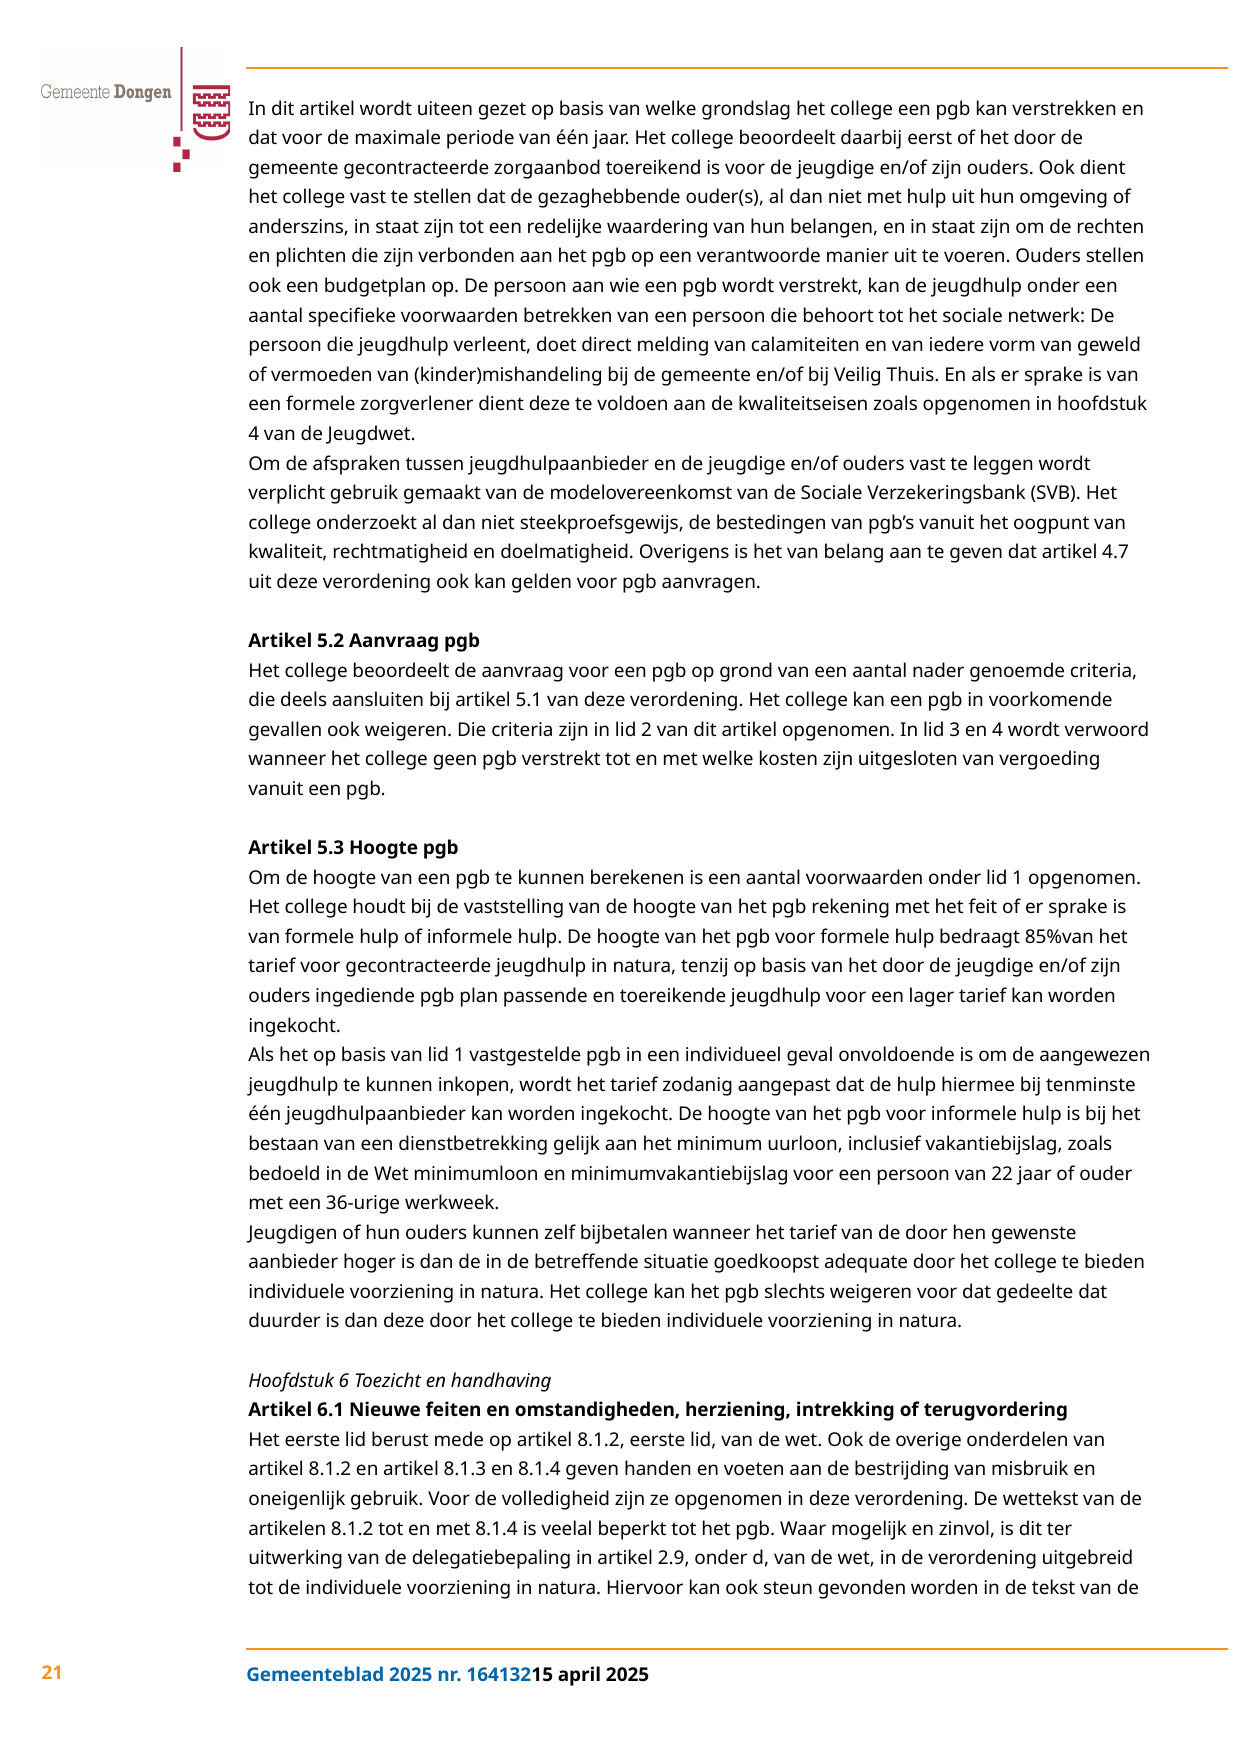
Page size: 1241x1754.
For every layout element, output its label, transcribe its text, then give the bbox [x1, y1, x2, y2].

text Artikel 6.1 Nieuwe feiten en omstandigheden, herziening, intrekking of terugvordering [248, 1396, 1152, 1422]
text Om de hoogte van een pgb te kunnen berekenen is een aantal voorwaarden onder lid 1 opgenomen. Het college houdt bij de vaststelling van de hoogte van het pgb rekening met het feit of er sprake is van formele hulp of informele hulp. De hoogte van het pgb voor formele hulp bedraagt 85%van het tarief voor gecontracteerde jeugdhulp in natura, tenzij op basis van het door de jeugdige en/of zijn ouders ingediende pgb plan passende en toereikende jeugdhulp voor een lager tarief kan worden ingekocht. [248, 864, 1152, 1038]
text Jeugdigen of hun ouders kunnen zelf bijbetalen wanneer het tarief van de door hen gewenste aanbieder hoger is dan de in de betreffende situatie goedkoopst adequate door het college te bieden individuele voorziening in natura. Het college kan het pgb slechts weigeren voor dat gedeelte dat duurder is dan deze door het college te bieden individuele voorziening in natura. [248, 1219, 1152, 1333]
text Hoofdstuk 6 Toezicht en handhaving [248, 1367, 1152, 1393]
picture [41, 47, 231, 172]
text In dit artikel wordt uiteen gezet op basis van welke grondslag het college een pgb kan verstrekken en dat voor de maximale periode van één jaar. Het college beoordeelt daarbij eerst of het door de gemeente gecontracteerde zorgaanbod toereikend is voor de jeugdige en/of zijn ouders. Ook dient het college vast te stellen dat de gezaghebbende ouder(s), al dan niet met hulp uit hun omgeving of anderszins, in staat zijn tot een redelijke waardering van hun belangen, en in staat zijn om de rechten en plichten die zijn verbonden aan het pgb op een verantwoorde manier uit te voeren. Ouders stellen ook een budgetplan op. De persoon aan wie een pgb wordt verstrekt, kan de jeugdhulp onder een aantal specifieke voorwaarden betrekken van een persoon die behoort tot het sociale netwerk: De persoon die jeugdhulp verleent, doet direct melding van calamiteiten en van iedere vorm van geweld of vermoeden van (kinder)mishandeling bij de gemeente en/of bij Veilig Thuis. En als er sprake is van een formele zorgverlener dient deze te voldoen aan de kwaliteitseisen zoals opgenomen in hoofdstuk 4 van de Jeugdwet. [248, 95, 1152, 446]
text Artikel 5.2 Aanvraag pgb [248, 627, 1152, 653]
text Artikel 5.3 Hoogte pgb [248, 834, 1152, 860]
text Het eerste lid berust mede op artikel 8.1.2, eerste lid, van de wet. Ook de overige onderdelen van artikel 8.1.2 en artikel 8.1.3 en 8.1.4 geven handen en voeten aan de bestrijding van misbruik en oneigenlijk gebruik. Voor de volledigheid zijn ze opgenomen in deze verordening. De wettekst van de artikelen 8.1.2 tot en met 8.1.4 is veelal beperkt tot het pgb. Waar mogelijk en zinvol, is dit ter uitwerking van de delegatiebepaling in artikel 2.9, onder d, van de wet, in de verordening uitgebreid tot de individuele voorziening in natura. Hiervoor kan ook steun gevonden worden in de tekst van de [248, 1426, 1152, 1600]
text Als het op basis van lid 1 vastgestelde pgb in een individueel geval onvoldoende is om de aangewezen jeugdhulp te kunnen inkopen, wordt het tarief zodanig aangepast dat de hulp hiermee bij tenminste één jeugdhulpaanbieder kan worden ingekocht. De hoogte van het pgb voor informele hulp is bij het bestaan van een dienstbetrekking gelijk aan het minimum uurloon, inclusief vakantiebijslag, zoals bedoeld in de Wet minimumloon en minimumvakantiebijslag voor een persoon van 22 jaar of ouder met een 36-urige werkweek. [248, 1041, 1152, 1215]
text Om de afspraken tussen jeugdhulpaanbieder en de jeugdige en/of ouders vast te leggen wordt verplicht gebruik gemaakt van de modelovereenkomst van de Sociale Verzekeringsbank (SVB). Het college onderzoekt al dan niet steekproefsgewijs, de bestedingen van pgb’s vanuit het oogpunt van kwaliteit, rechtmatigheid en doelmatigheid. Overigens is het van belang aan te geven dat artikel 4.7 uit deze verordening ook kan gelden voor pgb aanvragen. [248, 450, 1152, 594]
text Het college beoordeelt de aanvraag voor een pgb op grond van een aantal nader genoemde criteria, die deels aansluiten bij artikel 5.1 van deze verordening. Het college kan een pgb in voorkomende gevallen ook weigeren. Die criteria zijn in lid 2 van dit artikel opgenomen. In lid 3 en 4 wordt verwoord wanneer het college geen pgb verstrekt tot en met welke kosten zijn uitgesloten van vergoeding vanuit een pgb. [248, 657, 1152, 801]
